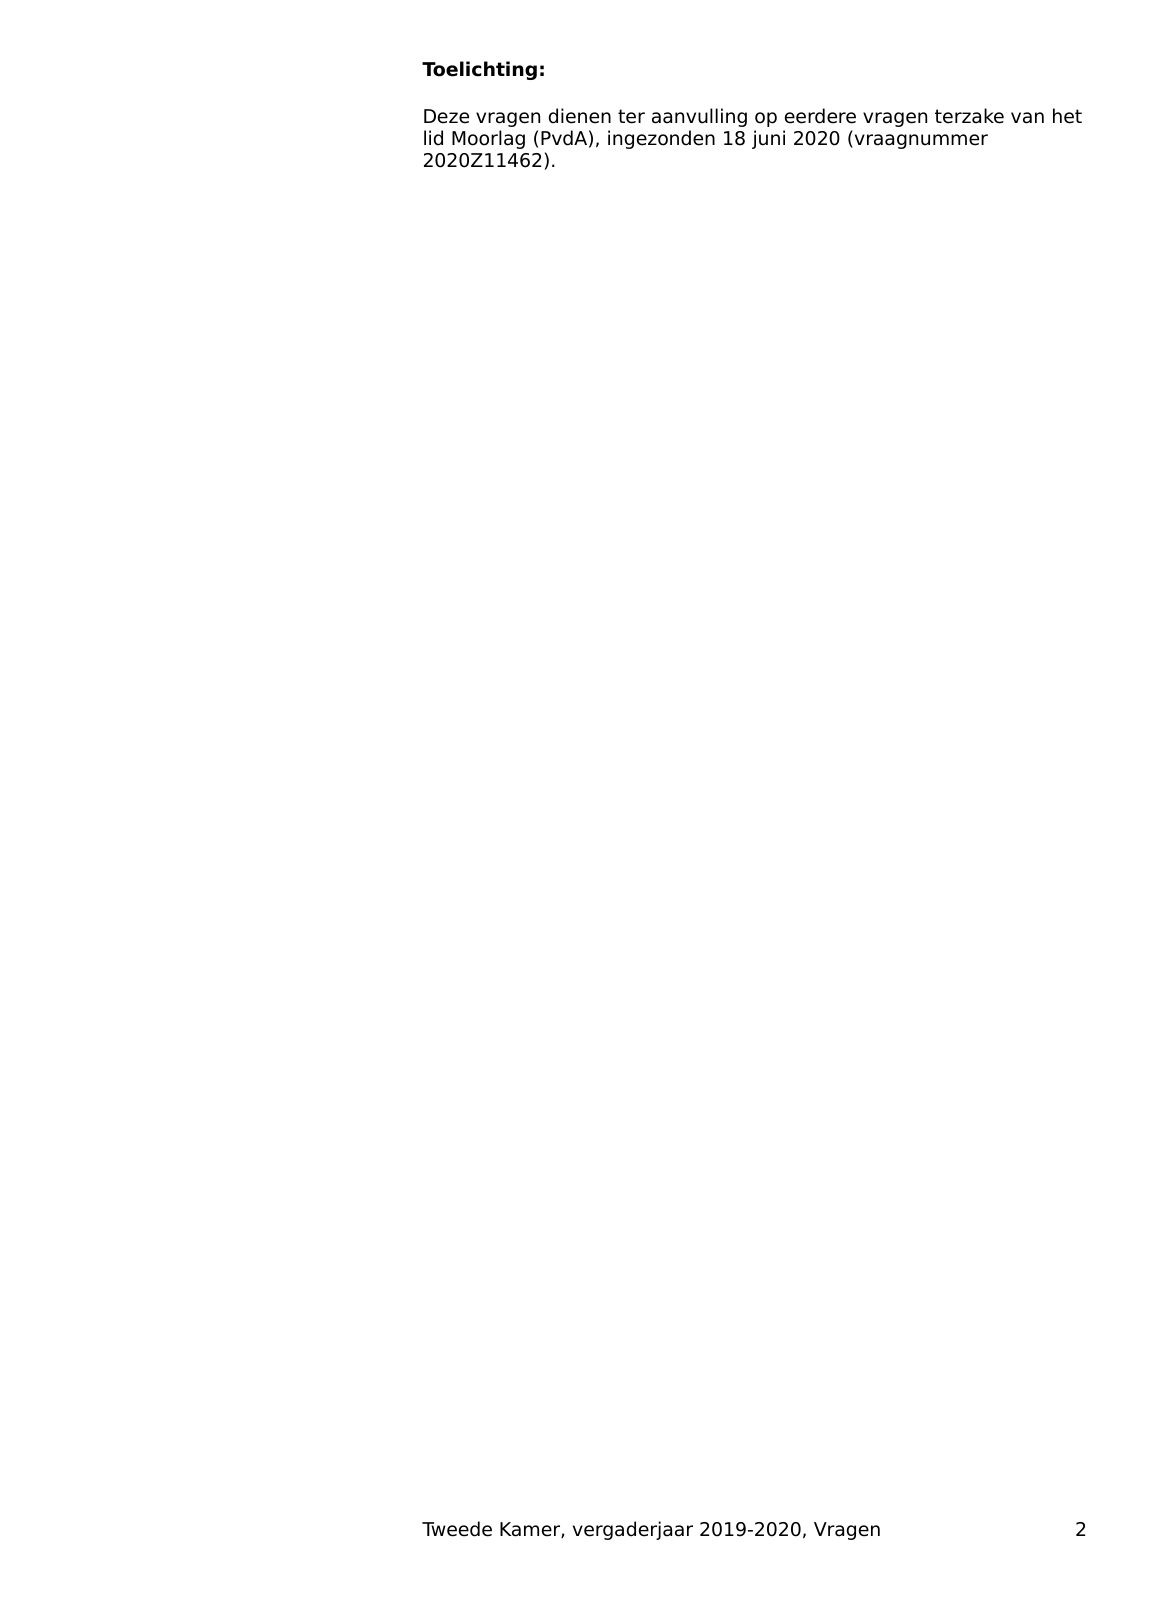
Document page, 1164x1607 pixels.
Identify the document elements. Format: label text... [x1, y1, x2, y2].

text Deze vragen dienen ter aanvulling op eerdere vragen terzake van het lid Moorlag (PvdA), ingezonden 18 juni 2020 (vraagnummer 2020Z11462). [422, 106, 1087, 172]
subtitle Toelichting: [422, 59, 1087, 81]
